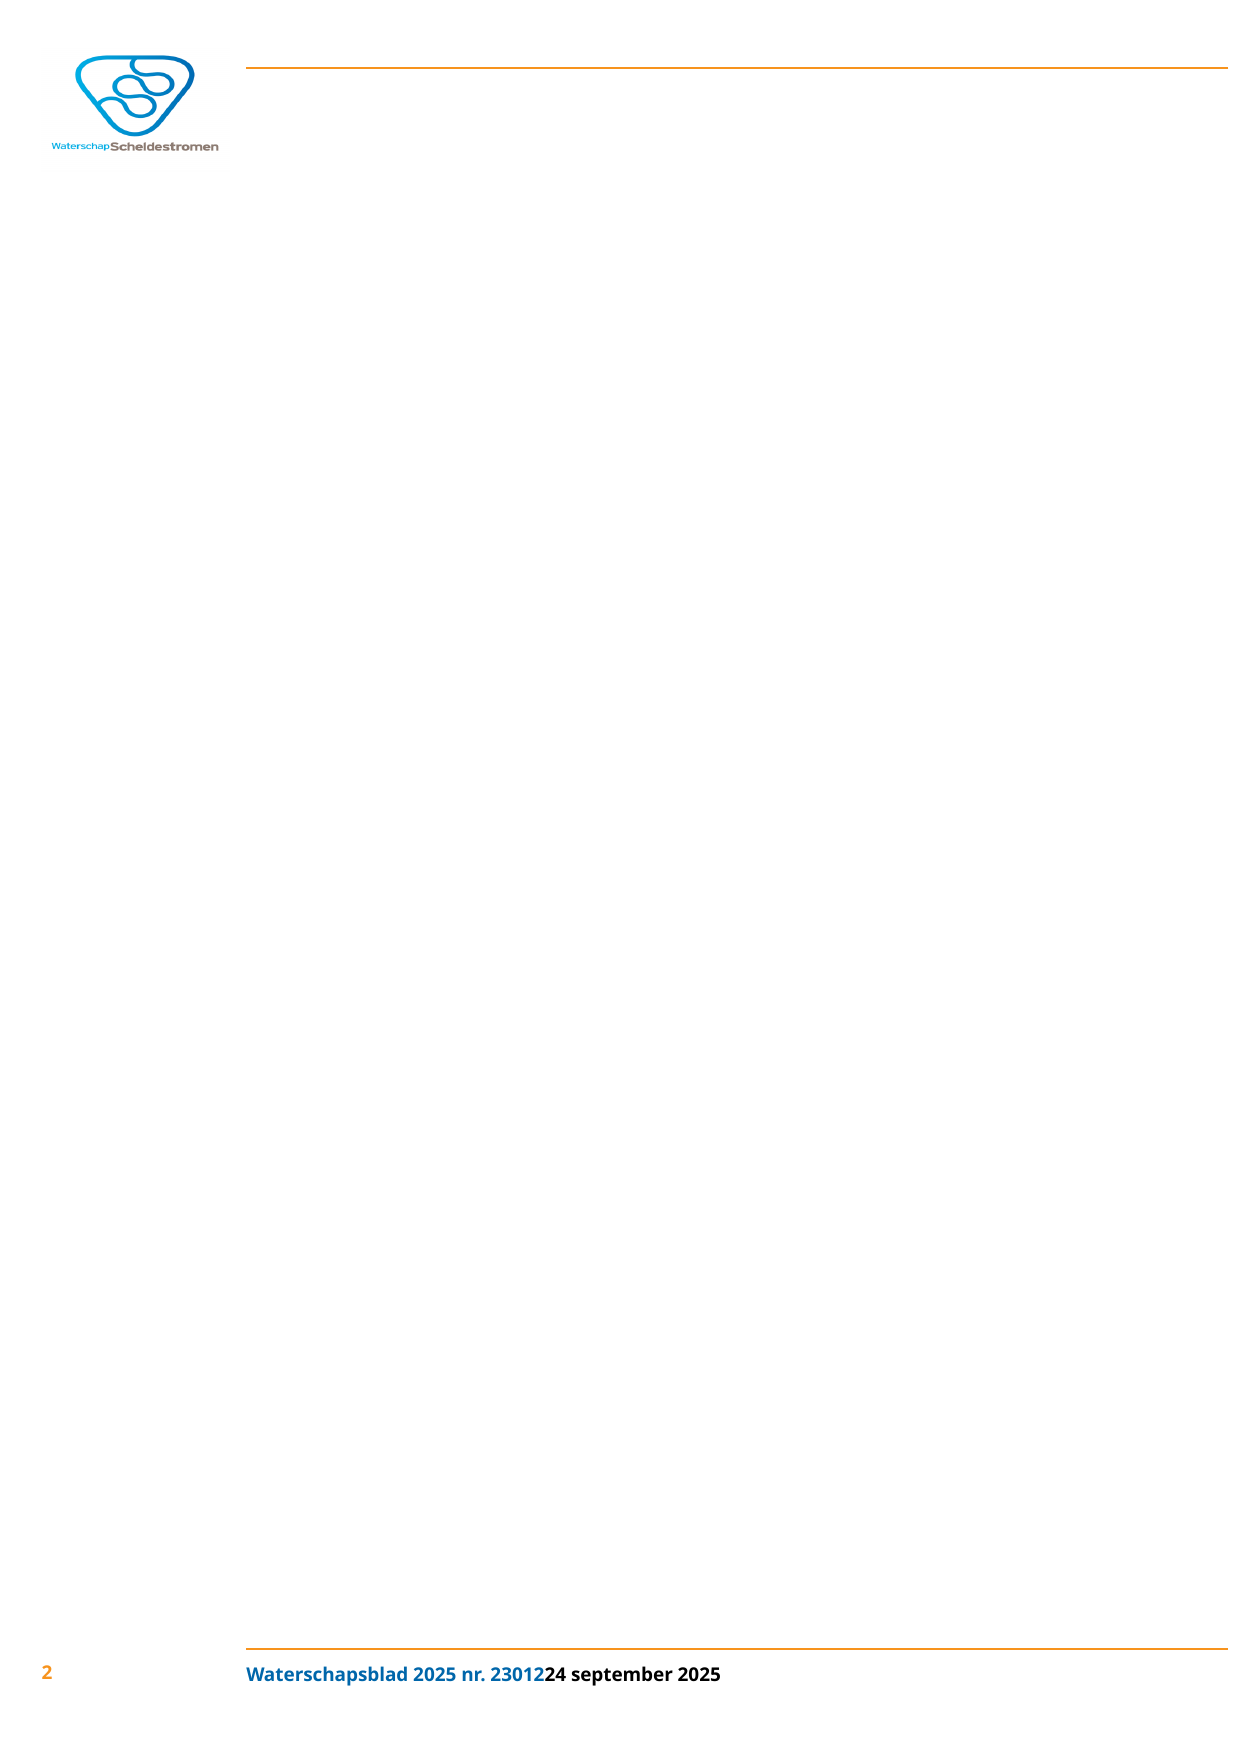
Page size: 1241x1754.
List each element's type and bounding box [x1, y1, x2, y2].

picture [41, 47, 231, 172]
